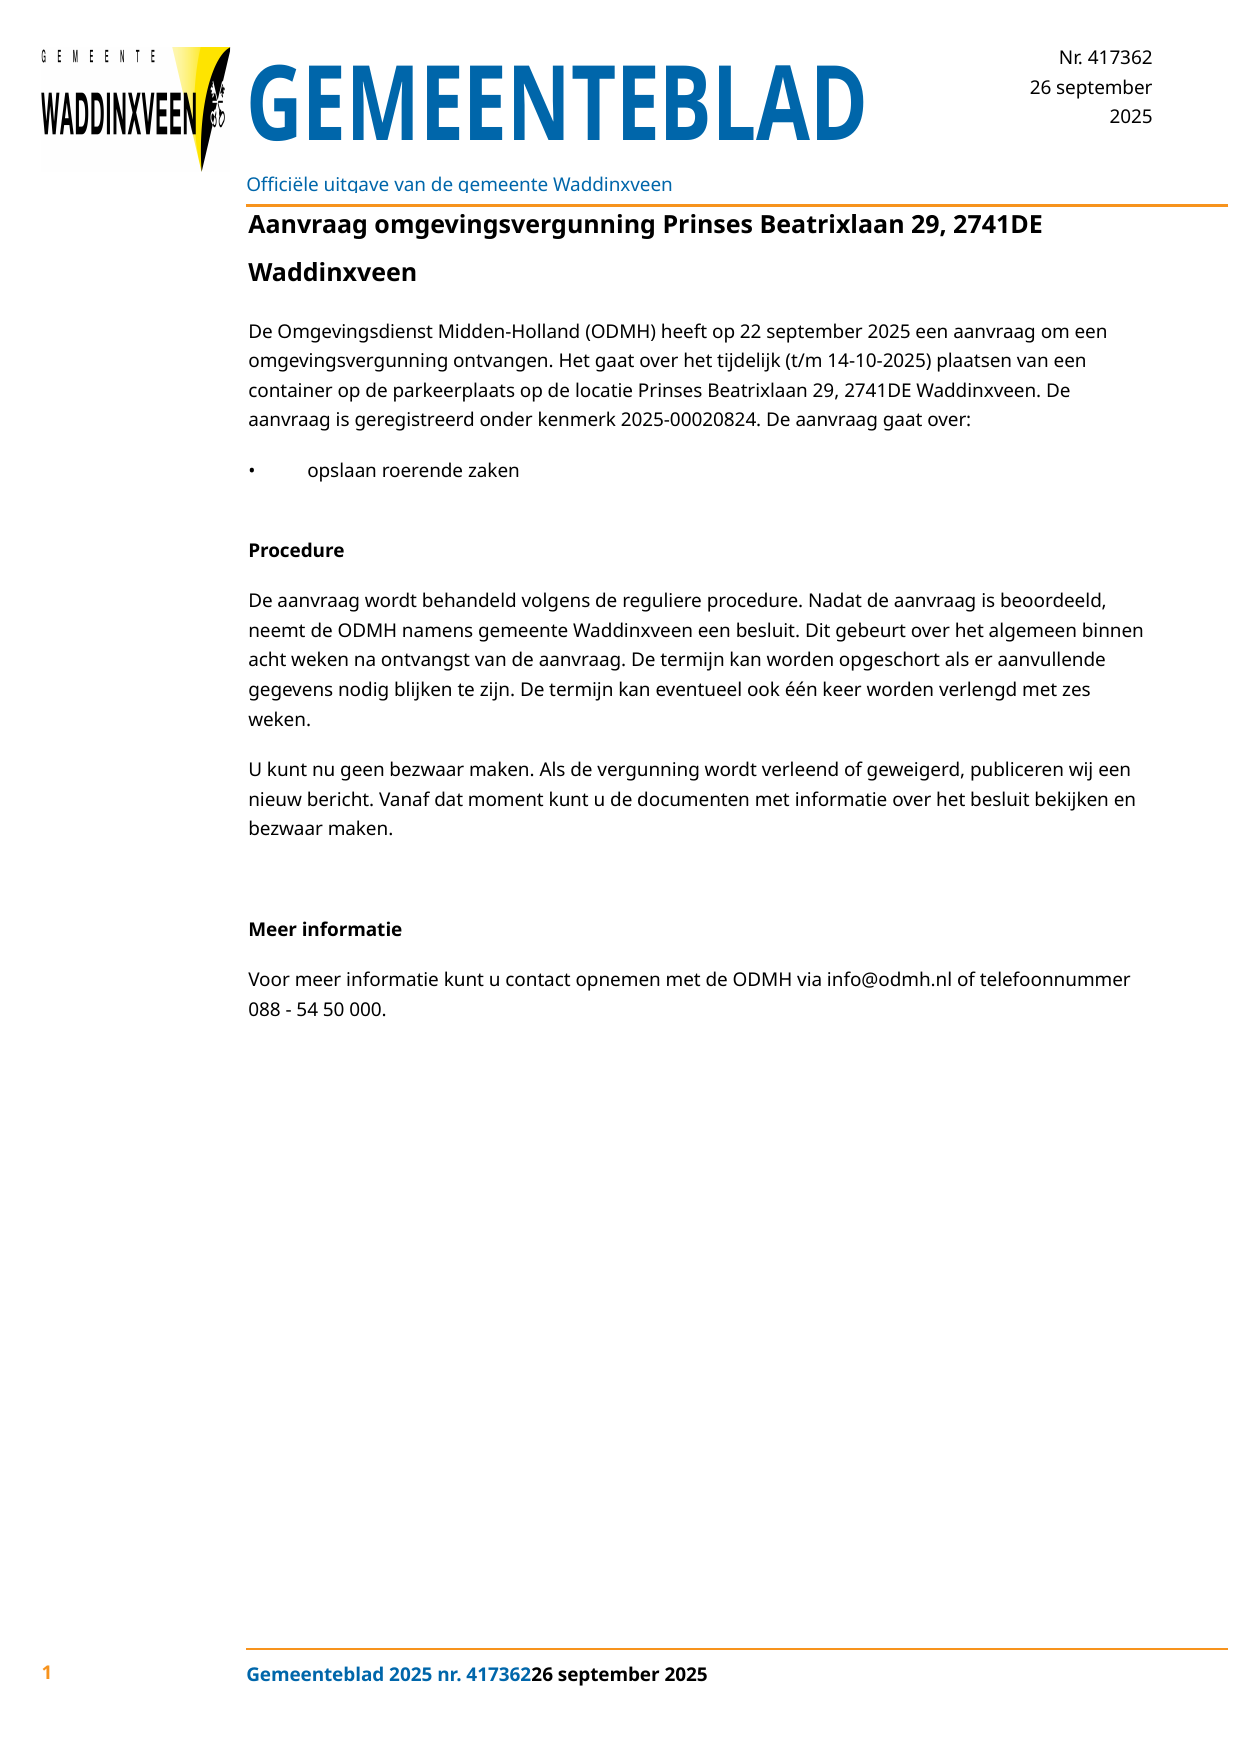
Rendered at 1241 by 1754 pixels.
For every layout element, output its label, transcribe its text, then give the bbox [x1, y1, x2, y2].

text U kunt nu geen bezwaar maken. Als de vergunning wordt verleend of geweigerd, publiceren wij een nieuw bericht. Vanaf dat moment kunt u de documenten met informatie over het besluit bekijken en bezwaar maken. [248, 756, 1152, 841]
list opslaan roerende zaken [248, 457, 1152, 483]
text De Omgevingsdienst Midden-Holland (ODMH) heeft op 22 september 2025 een aanvraag om een omgevingsvergunning ontvangen. Het gaat over het tijdelijk (t/m 14-10-2025) plaatsen van een container op de parkeerplaats op de locatie Prinses Beatrixlaan 29, 2741DE Waddinxveen. De aanvraag is geregistreerd onder kenmerk 2025-00020824. De aanvraag gaat over: [248, 318, 1152, 432]
text Aanvraag omgevingsvergunning Prinses Beatrixlaan 29, 2741DE Waddinxveen [248, 207, 1152, 288]
text Procedure [248, 537, 1152, 563]
text Meer informatie [248, 916, 1152, 942]
picture [41, 47, 231, 172]
text De aanvraag wordt behandeld volgens de reguliere procedure. Nadat de aanvraag is beoordeeld, neemt de ODMH namens gemeente Waddinxveen een besluit. Dit gebeurt over het algemeen binnen acht weken na ontvangst van de aanvraag. De termijn kan worden opgeschort als er aanvullende gegevens nodig blijken te zijn. De termijn kan eventueel ook één keer worden verlengd met zes weken. [248, 587, 1152, 732]
text Voor meer informatie kunt u contact opnemen met de ODMH via info@odmh.nl of telefoonnummer 088 - 54 50 000. [248, 967, 1152, 1022]
